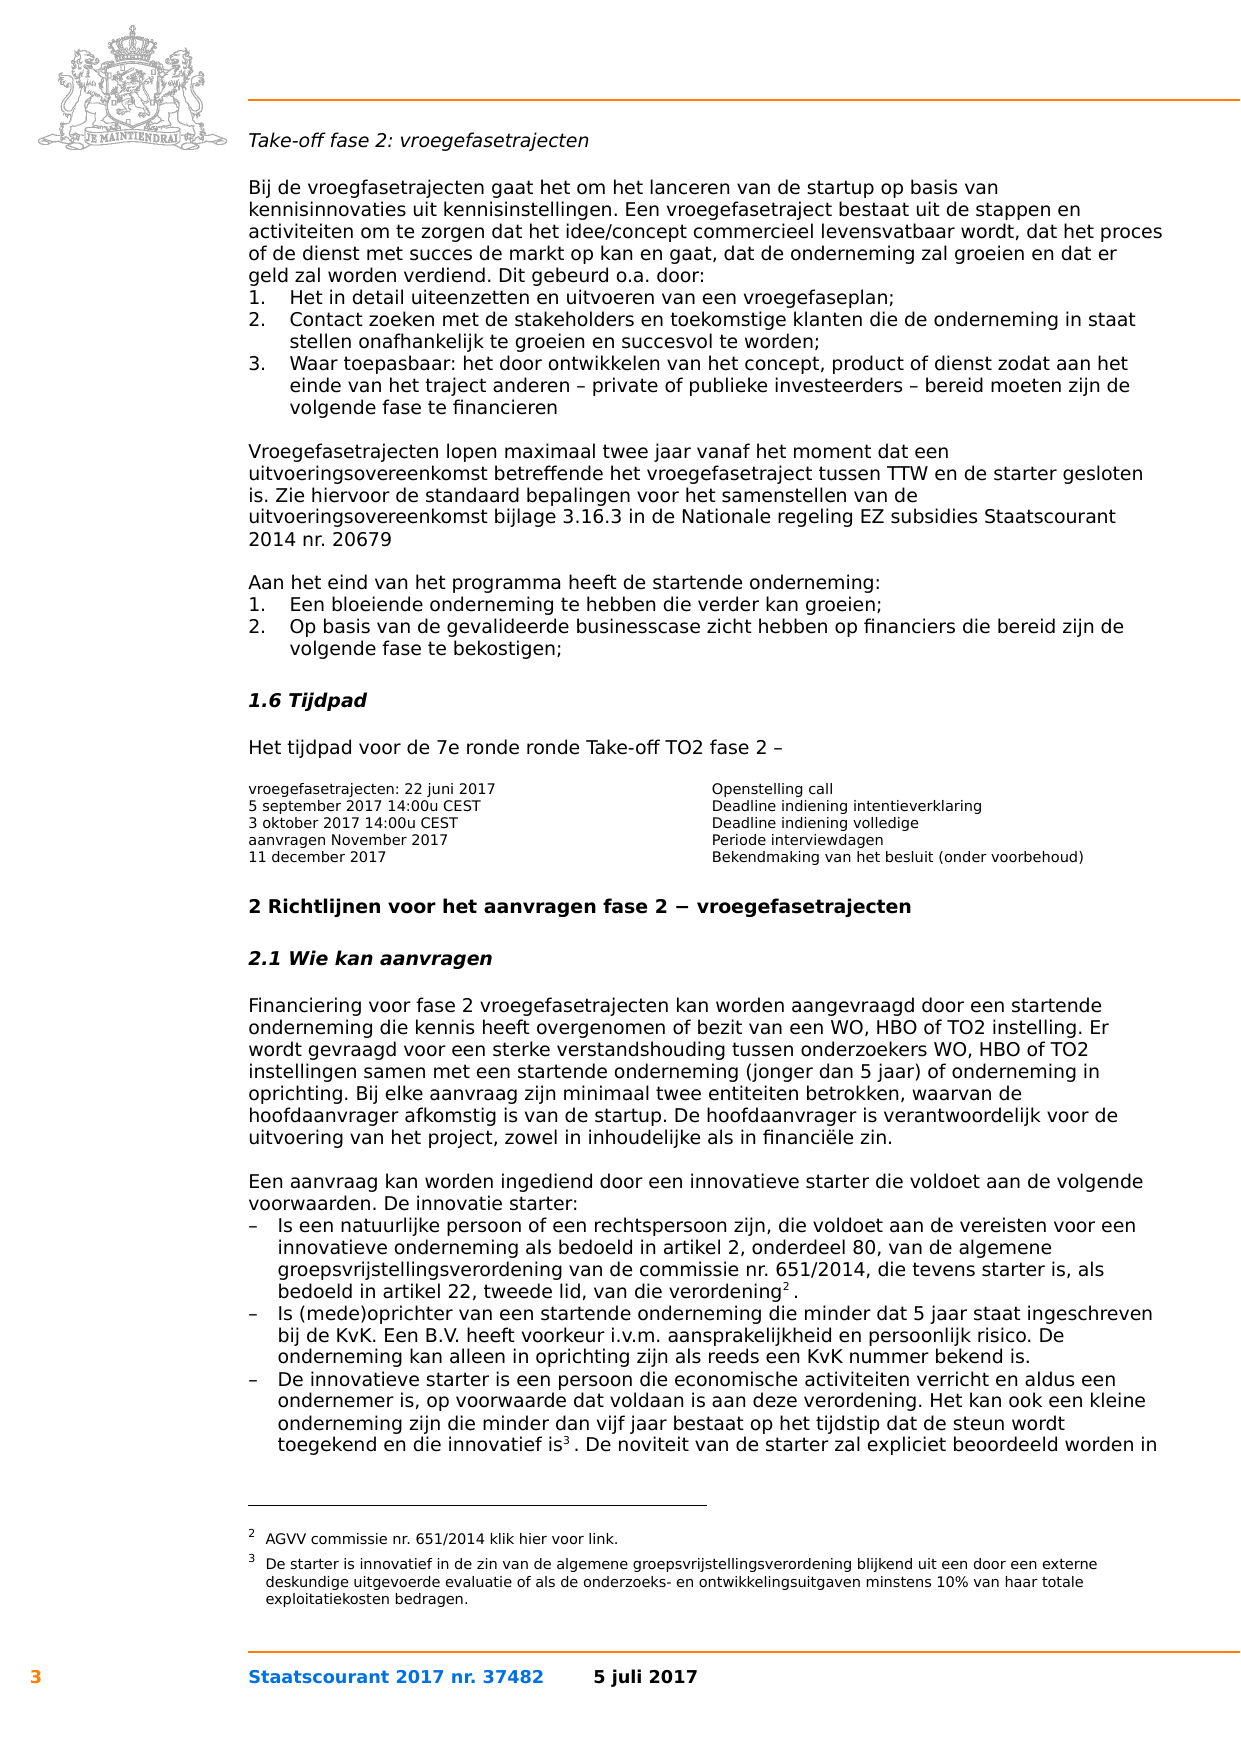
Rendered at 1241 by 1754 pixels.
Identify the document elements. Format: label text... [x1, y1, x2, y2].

text Een aanvraag kan worden ingediend door een innovatieve starter die voldoet aan de volgende voorwaarden. De innovatie starter: [248, 1171, 1163, 1214]
text 2. Contact zoeken met de stakeholders en toekomstige klanten die de onderneming in staat stellen onafhankelijk te groeien en succesvol te worden; [248, 309, 1163, 353]
table_header Openstelling call [706, 781, 1163, 798]
picture [38, 25, 227, 150]
subtitle 2 Richtlijnen voor het aanvragen fase 2 − vroegefasetrajecten [248, 896, 1163, 918]
text Aan het eind van het programma heeft de startende onderneming: [248, 572, 1163, 594]
text – De innovatieve starter is een persoon die economische activiteiten verricht en aldus een ondernemer is, op voorwaarde dat voldaan is aan deze verordening. Het kan ook een kleine onderneming zijn die minder dan vijf jaar bestaat op het tijdstip dat de steun wordt toegekend en die innovatief is. De noviteit van de starter zal expliciet beoordeeld worden in [248, 1368, 1163, 1456]
text AGVV commissie nr. 651/2014 klik hier voor link. [248, 1527, 1163, 1549]
subtitle 1.6 Tijdpad [248, 690, 1163, 712]
text De starter is innovatief in de zin van de algemene groepsvrijstellingsverordening blijkend uit een door een externe deskundige uitgevoerde evaluatie of als de onderzoeks- en ontwikkelingsuitgaven minstens 10% van haar totale exploitatiekosten bedragen. [248, 1552, 1163, 1608]
text – Is (mede)oprichter van een startende onderneming die minder dat 5 jaar staat ingeschreven bij de KvK. Een B.V. heeft voorkeur i.v.m. aansprakelijkheid en persoonlijk risico. De onderneming kan alleen in oprichting zijn als reeds een KvK nummer bekend is. [248, 1302, 1163, 1368]
table_cell 11 december 2017 [248, 849, 706, 866]
text Bij de vroegfasetrajecten gaat het om het lanceren van de startup op basis van kennisinnovaties uit kennisinstellingen. Een vroegefasetraject bestaat uit de stappen en activiteiten om te zorgen dat het idee/concept commercieel levensvatbaar wordt, dat het proces of de dienst met succes de markt op kan en gaat, dat de onderneming zal groeien en dat er geld zal worden verdiend. Dit gebeurd o.a. door: [248, 177, 1163, 287]
table_cell 3 oktober 2017 14:00u CEST [248, 815, 706, 832]
table_cell Deadline indiening intentieverklaring [706, 798, 1163, 815]
table_cell 5 september 2017 14:00u CEST [248, 798, 706, 815]
table_cell Deadline indiening volledige [706, 815, 1163, 832]
text 1. Het in detail uiteenzetten en uitvoeren van een vroegefaseplan; [248, 287, 1163, 309]
table_cell Bekendmaking van het besluit (onder voorbehoud) [706, 849, 1163, 866]
text 1. Een bloeiende onderneming te hebben die verder kan groeien; [248, 594, 1163, 616]
text 2. Op basis van de gevalideerde businesscase zicht hebben op financiers die bereid zijn de volgende fase te bekostigen; [248, 616, 1163, 660]
text 3. Waar toepasbaar: het door ontwikkelen van het concept, product of dienst zodat aan het einde van het traject anderen – private of publieke investeerders – bereid moeten zijn de volgende fase te financieren [248, 353, 1163, 419]
text Vroegefasetrajecten lopen maximaal twee jaar vanaf het moment dat een uitvoeringsovereenkomst betreffende het vroegefasetraject tussen TTW en de starter gesloten is. Zie hiervoor de standaard bepalingen voor het samenstellen van de uitvoeringsovereenkomst bijlage 3.16.3 in de Nationale regeling EZ subsidies Staatscourant 2014 nr. 20679 [248, 441, 1163, 550]
table_cell Periode interviewdagen [706, 832, 1163, 849]
table_cell aanvragen November 2017 [248, 832, 706, 849]
table_header vroegefasetrajecten: 22 juni 2017 [248, 781, 706, 798]
text Het tijdpad voor de 7e ronde ronde Take-off TO2 fase 2 – [248, 737, 1163, 759]
text Financiering voor fase 2 vroegefasetrajecten kan worden aangevraagd door een startende onderneming die kennis heeft overgenomen of bezit van een WO, HBO of TO2 instelling. Er wordt gevraagd voor een sterke verstandshouding tussen onderzoekers WO, HBO of TO2 instellingen samen met een startende onderneming (jonger dan 5 jaar) of onderneming in oprichting. Bij elke aanvraag zijn minimaal twee entiteiten betrokken, waarvan de hoofdaanvrager afkomstig is van de startup. De hoofdaanvrager is verantwoordelijk voor de uitvoering van het project, zowel in inhoudelijke als in financiële zin. [248, 995, 1163, 1149]
subtitle Take-off fase 2: vroegefasetrajecten [248, 130, 1163, 152]
text – Is een natuurlijke persoon of een rechtspersoon zijn, die voldoet aan de vereisten voor een innovatieve onderneming als bedoeld in artikel 2, onderdeel 80, van de algemene groepsvrijstellingsverordening van de commissie nr. 651/2014, die tevens starter is, als bedoeld in artikel 22, tweede lid, van die verordening. [248, 1214, 1163, 1302]
subtitle 2.1 Wie kan aanvragen [248, 948, 1163, 970]
